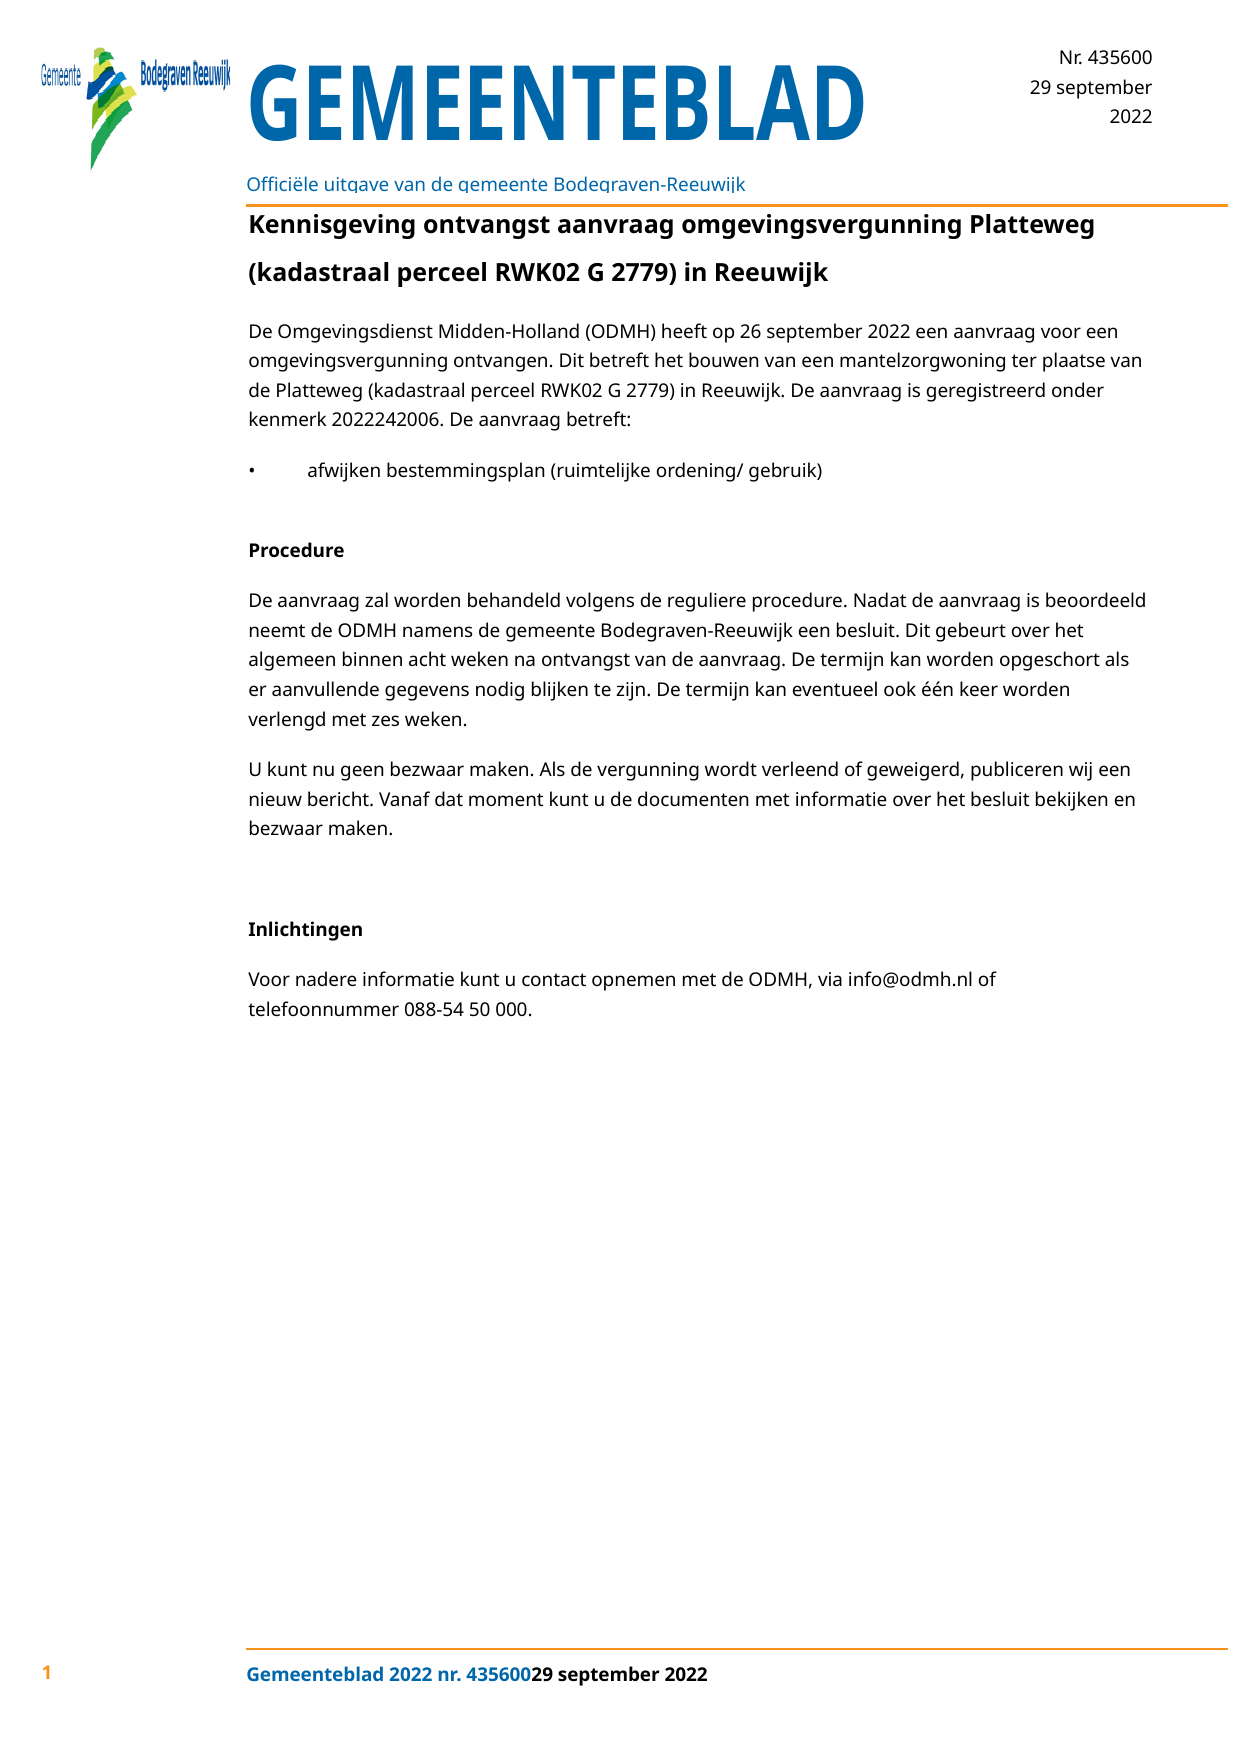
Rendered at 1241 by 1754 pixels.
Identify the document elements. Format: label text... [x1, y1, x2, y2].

text Procedure [248, 537, 1152, 563]
text De Omgevingsdienst Midden-Holland (ODMH) heeft op 26 september 2022 een aanvraag voor een omgevingsvergunning ontvangen. Dit betreft het bouwen van een mantelzorgwoning ter plaatse van de Platteweg (kadastraal perceel RWK02 G 2779) in Reeuwijk. De aanvraag is geregistreerd onder kenmerk 2022242006. De aanvraag betreft: [248, 318, 1152, 432]
text Kennisgeving ontvangst aanvraag omgevingsvergunning Platteweg (kadastraal perceel RWK02 G 2779) in Reeuwijk [248, 207, 1152, 288]
text U kunt nu geen bezwaar maken. Als de vergunning wordt verleend of geweigerd, publiceren wij een nieuw bericht. Vanaf dat moment kunt u de documenten met informatie over het besluit bekijken en bezwaar maken. [248, 756, 1152, 841]
list afwijken bestemmingsplan (ruimtelijke ordening/ gebruik) [248, 457, 1152, 483]
picture [41, 47, 231, 172]
text Voor nadere informatie kunt u contact opnemen met de ODMH, via info@odmh.nl of telefoonnummer 088-54 50 000. [248, 967, 1152, 1022]
text De aanvraag zal worden behandeld volgens de reguliere procedure. Nadat de aanvraag is beoordeeld neemt de ODMH namens de gemeente Bodegraven-Reeuwijk een besluit. Dit gebeurt over het algemeen binnen acht weken na ontvangst van de aanvraag. De termijn kan worden opgeschort als er aanvullende gegevens nodig blijken te zijn. De termijn kan eventueel ook één keer worden verlengd met zes weken. [248, 587, 1152, 732]
text Inlichtingen [248, 916, 1152, 942]
